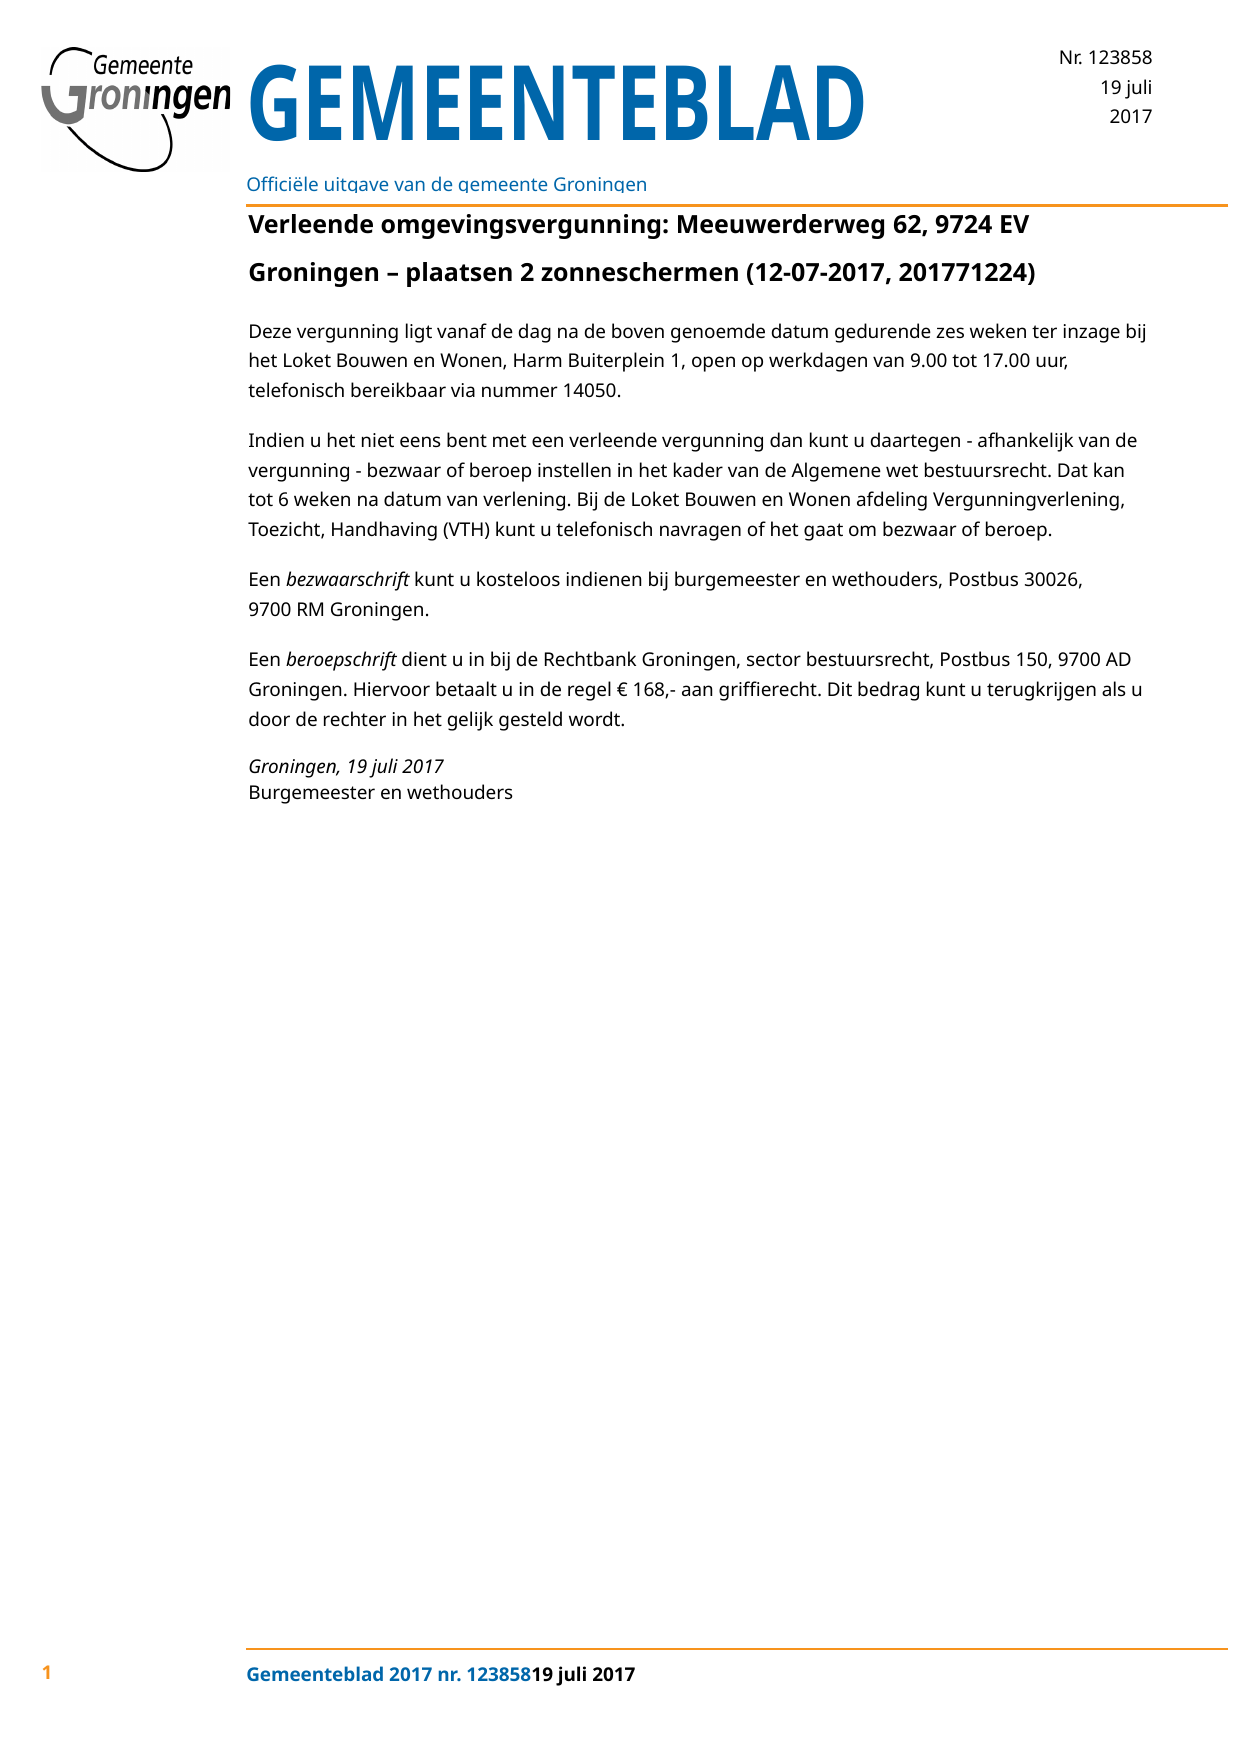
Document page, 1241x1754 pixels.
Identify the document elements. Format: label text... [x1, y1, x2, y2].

text Burgemeester en wethouders [248, 779, 1152, 805]
text Verleende omgevingsvergunning: Meeuwerderweg 62, 9724 EV Groningen – plaatsen 2 zonneschermen (12-07-2017, 201771224) [248, 207, 1152, 288]
text Groningen, 19 juli 2017 [248, 754, 1152, 779]
picture [41, 47, 231, 172]
text Indien u het niet eens bent met een verleende vergunning dan kunt u daartegen - afhankelijk van de vergunning - bezwaar of beroep instellen in het kader van de Algemene wet bestuursrecht. Dat kan tot 6 weken na datum van verlening. Bij de Loket Bouwen en Wonen afdeling Vergunningverlening, Toezicht, Handhaving (VTH) kunt u telefonisch navragen of het gaat om bezwaar of beroep. [248, 427, 1152, 542]
text Een beroepschrift dient u in bij de Rechtbank Groningen, sector bestuursrecht, Postbus 150, 9700 AD Groningen. Hiervoor betaalt u in de regel € 168,- aan griffierecht. Dit bedrag kunt u terugkrijgen als u door de rechter in het gelijk gesteld wordt. [248, 647, 1152, 732]
text Deze vergunning ligt vanaf de dag na de boven genoemde datum gedurende zes weken ter inzage bij het Loket Bouwen en Wonen, Harm Buiterplein 1, open op werkdagen van 9.00 tot 17.00 uur, telefonisch bereikbaar via nummer 14050. [248, 318, 1152, 403]
text Een bezwaarschrift kunt u kosteloos indienen bij burgemeester en wethouders, Postbus 30026, 9700 RM Groningen. [248, 567, 1152, 622]
